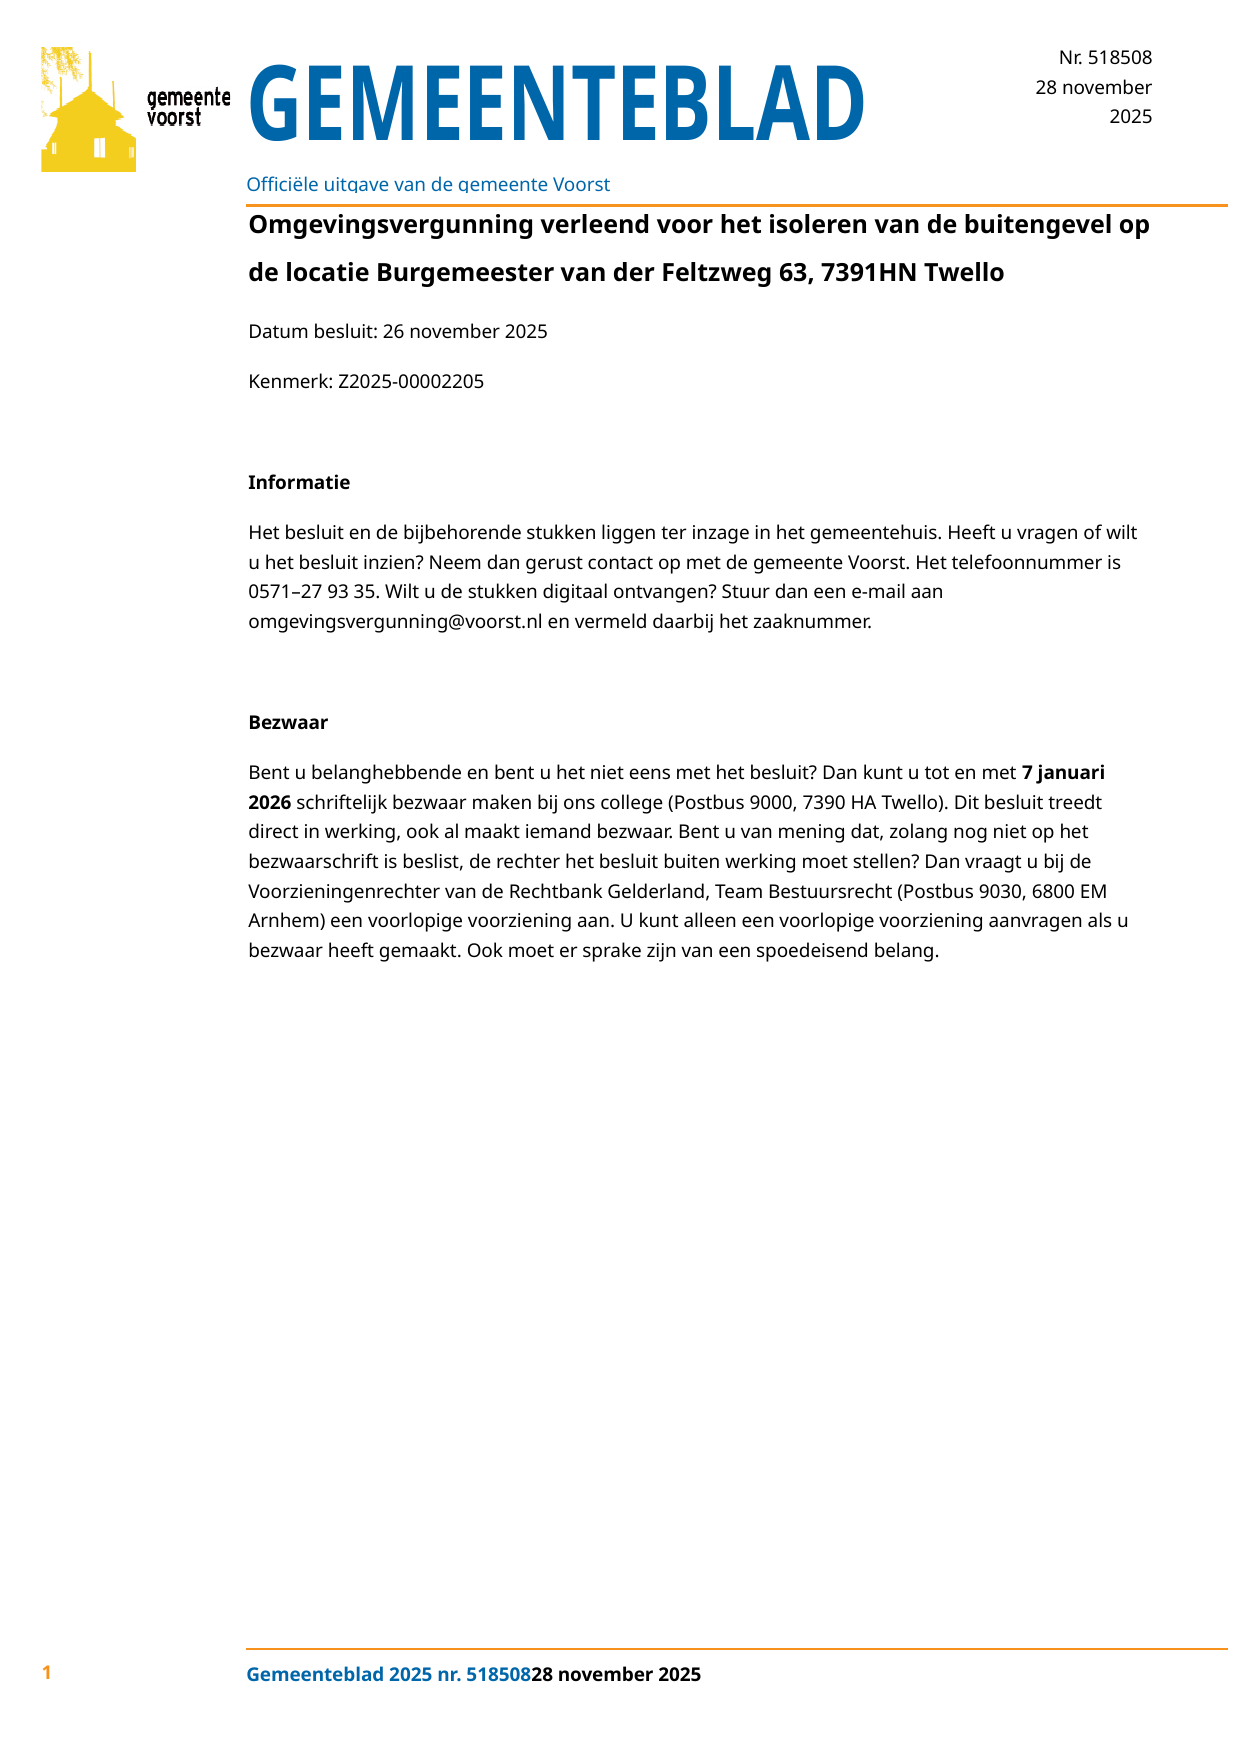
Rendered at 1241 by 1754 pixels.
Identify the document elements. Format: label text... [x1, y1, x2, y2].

picture [41, 47, 231, 172]
text Het besluit en de bijbehorende stukken liggen ter inzage in het gemeentehuis. Heeft u vragen of wilt u het besluit inzien? Neem dan gerust contact op met de gemeente Voorst. Het telefoonnummer is 0571–27 93 35. Wilt u de stukken digitaal ontvangen? Stuur dan een e-mail aan omgevingsvergunning@voorst.nl en vermeld daarbij het zaaknummer. [248, 519, 1152, 634]
text Datum besluit: 26 november 2025 [248, 318, 1152, 344]
text Informatie [248, 469, 1152, 495]
text Omgevingsvergunning verleend voor het isoleren van de buitengevel op de locatie Burgemeester van der Feltzweg 63, 7391HN Twello [248, 207, 1152, 288]
text Bezwaar [248, 709, 1152, 735]
text Bent u belanghebbende en bent u het niet eens met het besluit? Dan kunt u tot en met 7 januari 2026 schriftelijk bezwaar maken bij ons college (Postbus 9000, 7390 HA Twello). Dit besluit treedt direct in werking, ook al maakt iemand bezwaar. Bent u van mening dat, zolang nog niet op het bezwaarschrift is beslist, de rechter het besluit buiten werking moet stellen? Dan vraagt u bij de Voorzieningenrechter van de Rechtbank Gelderland, Team Bestuursrecht (Postbus 9030, 6800 EM Arnhem) een voorlopige voorziening aan. U kunt alleen een voorlopige voorziening aanvragen als u bezwaar heeft gemaakt. Ook moet er sprake zijn van een spoedeisend belang. [248, 759, 1152, 963]
text Kenmerk: Z2025-00002205 [248, 368, 1152, 394]
